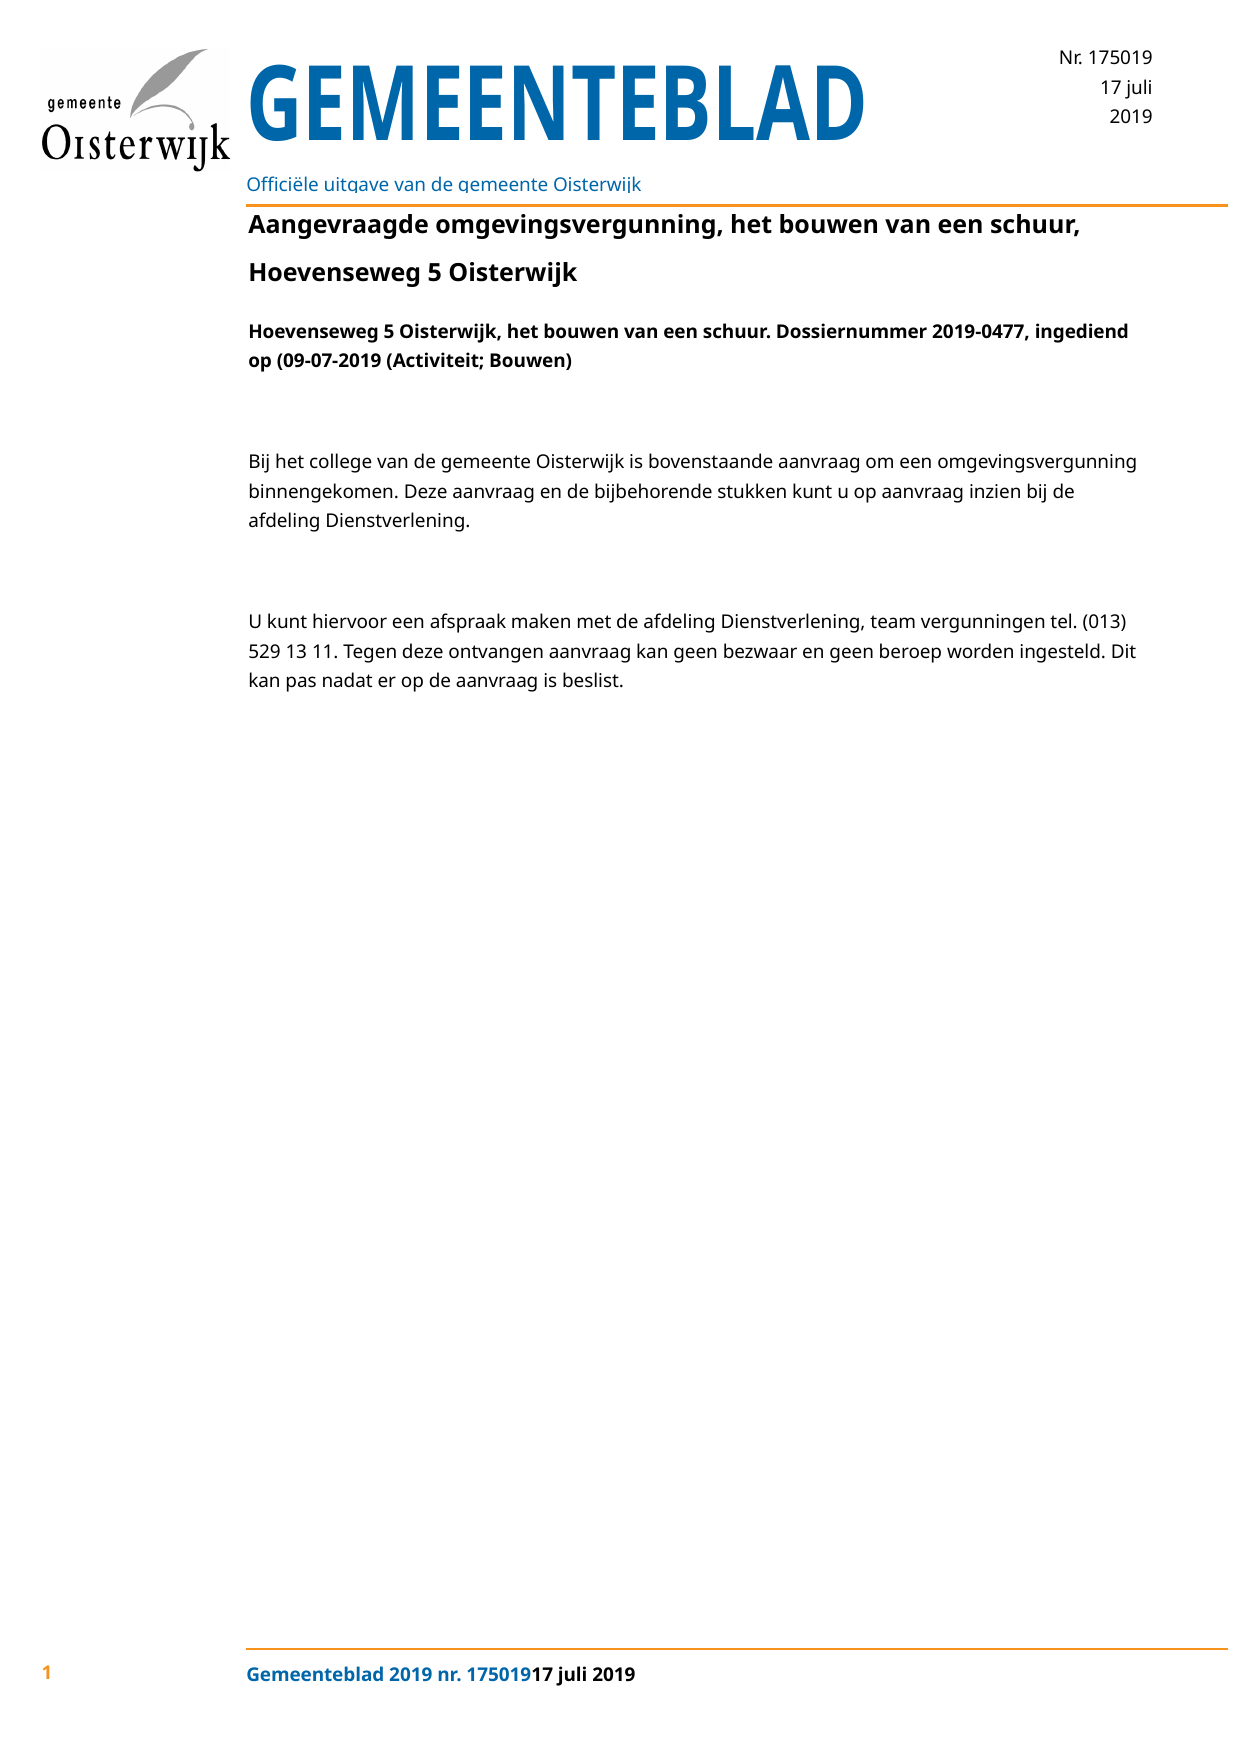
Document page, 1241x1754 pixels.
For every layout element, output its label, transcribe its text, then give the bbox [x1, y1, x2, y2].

text Bij het college van de gemeente Oisterwijk is bovenstaande aanvraag om een omgevingsvergunning binnengekomen. Deze aanvraag en de bijbehorende stukken kunt u op aanvraag inzien bij de afdeling Dienstverlening. [248, 448, 1152, 533]
text U kunt hiervoor een afspraak maken met de afdeling Dienstverlening, team vergunningen tel. (013) 529 13 11. Tegen deze ontvangen aanvraag kan geen bezwaar en geen beroep worden ingesteld. Dit kan pas nadat er op de aanvraag is beslist. [248, 608, 1152, 693]
picture [41, 47, 231, 172]
text Hoevenseweg 5 Oisterwijk, het bouwen van een schuur. Dossiernummer 2019-0477, ingediend op (09-07-2019 (Activiteit; Bouwen) [248, 318, 1152, 373]
text Aangevraagde omgevingsvergunning, het bouwen van een schuur, Hoevenseweg 5 Oisterwijk [248, 207, 1152, 288]
